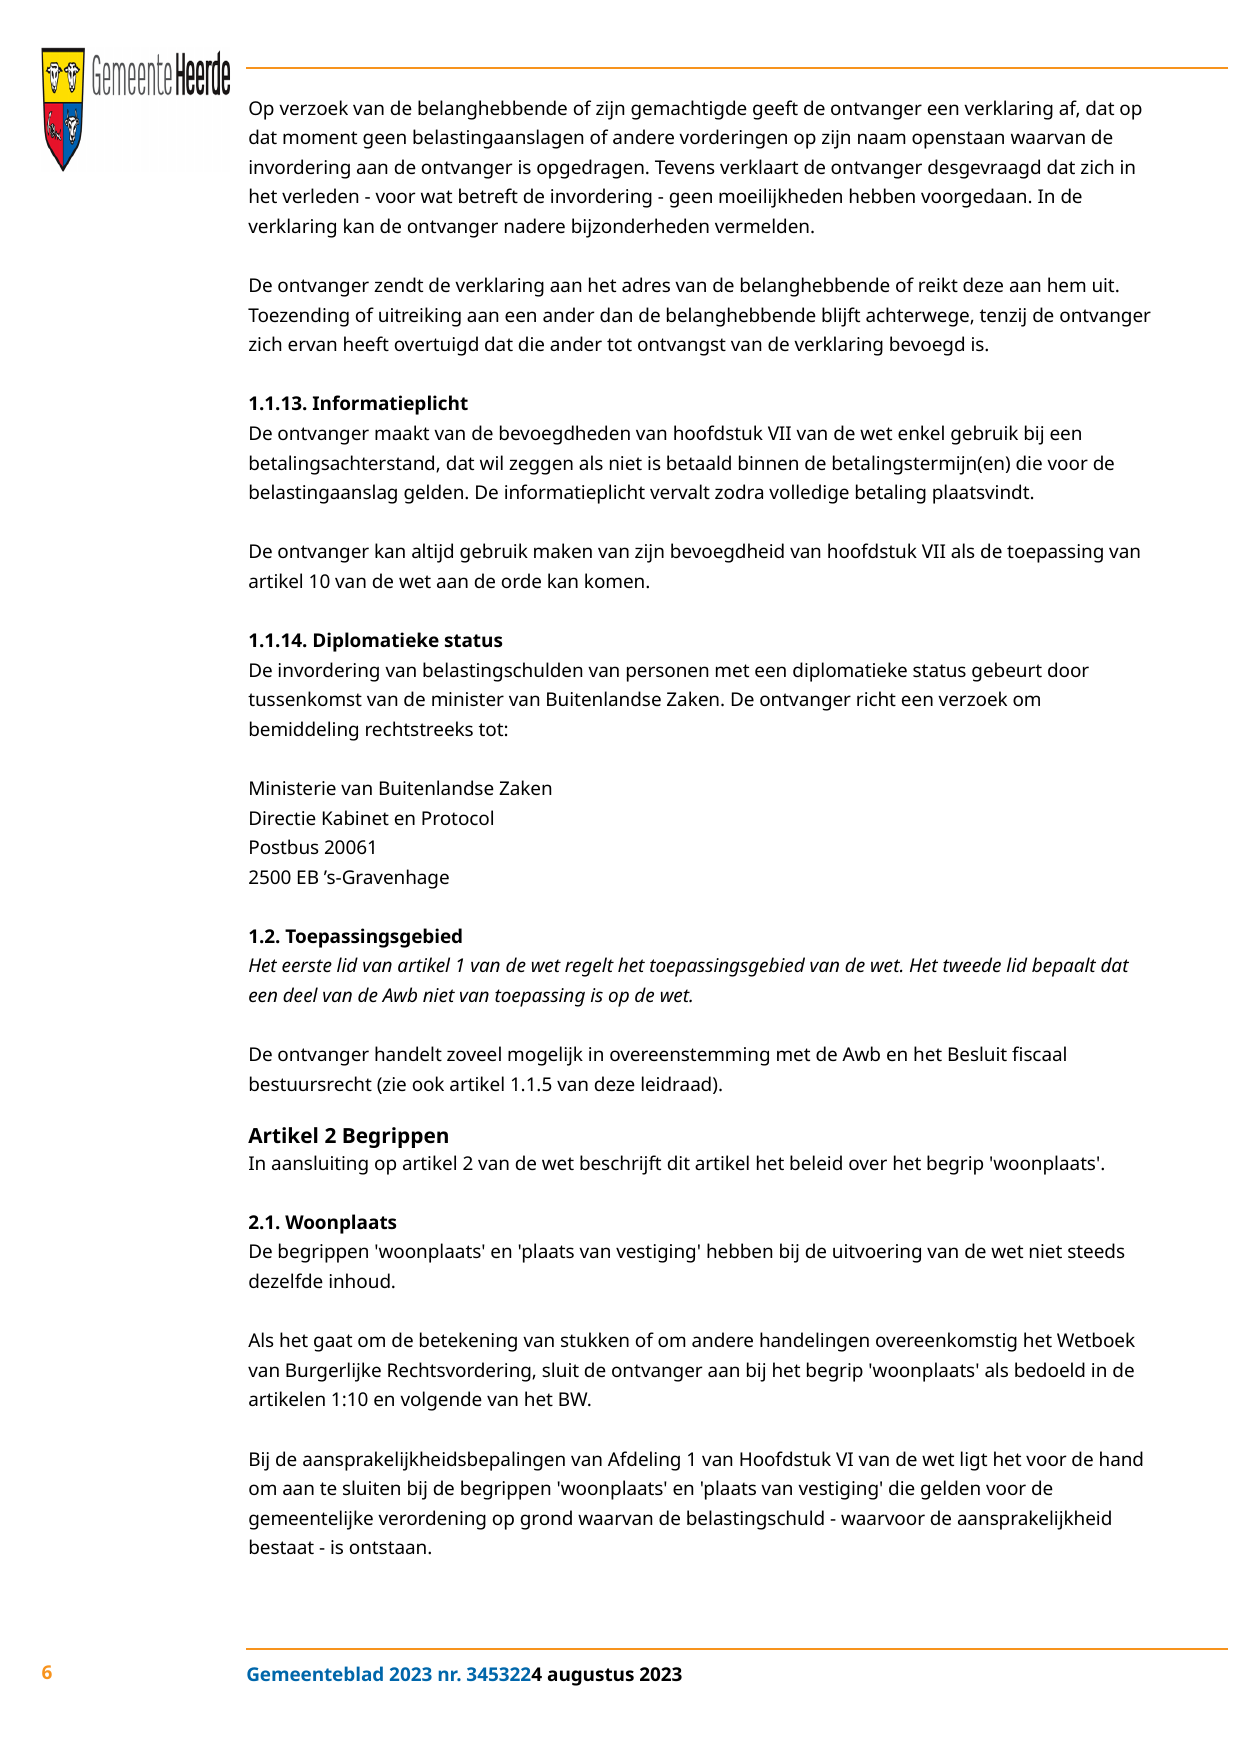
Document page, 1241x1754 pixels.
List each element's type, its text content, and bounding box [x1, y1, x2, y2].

text Artikel 2 Begrippen [248, 1121, 1152, 1150]
text 2.1. Woonplaats [248, 1209, 1152, 1235]
text Ministerie van Buitenlandse Zaken [248, 775, 1152, 801]
text 1.2. Toepassingsgebied [248, 923, 1152, 949]
text Bij de aansprakelijkheidsbepalingen van Afdeling 1 van Hoofdstuk VI van de wet ligt het voor de hand om aan te sluiten bij de begrippen 'woonplaats' en 'plaats van vestiging' die gelden voor de gemeentelijke verordening op grond waarvan de belastingschuld - waarvoor de aansprakelijkheid bestaat - is ontstaan. [248, 1446, 1152, 1560]
text 2500 EB ’s-Gravenhage [248, 864, 1152, 890]
text 1.1.13. Informatieplicht [248, 391, 1152, 416]
text De ontvanger maakt van de bevoegdheden van hoofdstuk VII van de wet enkel gebruik bij een betalingsachterstand, dat wil zeggen als niet is betaald binnen de betalingstermijn(en) die voor de belastingaanslag gelden. De informatieplicht vervalt zodra volledige betaling plaatsvindt. [248, 420, 1152, 505]
text In aansluiting op artikel 2 van de wet beschrijft dit artikel het beleid over het begrip 'woonplaats'. [248, 1150, 1152, 1176]
text De ontvanger kan altijd gebruik maken van zijn bevoegdheid van hoofdstuk VII als de toepassing van artikel 10 van de wet aan de orde kan komen. [248, 538, 1152, 594]
text Op verzoek van de belanghebbende of zijn gemachtigde geeft de ontvanger een verklaring af, dat op dat moment geen belastingaanslagen of andere vorderingen op zijn naam openstaan waarvan de invordering aan de ontvanger is opgedragen. Tevens verklaart de ontvanger desgevraagd dat zich in het verleden - voor wat betreft de invordering - geen moeilijkheden hebben voorgedaan. In de verklaring kan de ontvanger nadere bijzonderheden vermelden. [248, 95, 1152, 239]
text Directie Kabinet en Protocol [248, 805, 1152, 831]
text De ontvanger zendt de verklaring aan het adres van de belanghebbende of reikt deze aan hem uit. Toezending of uitreiking aan een ander dan de belanghebbende blijft achterwege, tenzij de ontvanger zich ervan heeft overtuigd dat die ander tot ontvangst van de verklaring bevoegd is. [248, 272, 1152, 357]
text Als het gaat om de betekening van stukken of om andere handelingen overeenkomstig het Wetboek van Burgerlijke Rechtsvordering, sluit de ontvanger aan bij het begrip 'woonplaats' als bedoeld in de artikelen 1:10 en volgende van het BW. [248, 1327, 1152, 1412]
text De invordering van belastingschulden van personen met een diplomatieke status gebeurt door tussenkomst van de minister van Buitenlandse Zaken. De ontvanger richt een verzoek om bemiddeling rechtstreeks tot: [248, 657, 1152, 742]
text Het eerste lid van artikel 1 van de wet regelt het toepassingsgebied van de wet. Het tweede lid bepaalt dat een deel van de Awb niet van toepassing is op de wet. [248, 953, 1152, 1008]
text Postbus 20061 [248, 834, 1152, 860]
text De begrippen 'woonplaats' en 'plaats van vestiging' hebben bij de uitvoering van de wet niet steeds dezelfde inhoud. [248, 1239, 1152, 1294]
text De ontvanger handelt zoveel mogelijk in overeenstemming met de Awb en het Besluit fiscaal bestuursrecht (zie ook artikel 1.1.5 van deze leidraad). [248, 1041, 1152, 1097]
picture [41, 47, 231, 172]
text 1.1.14. Diplomatieke status [248, 627, 1152, 653]
